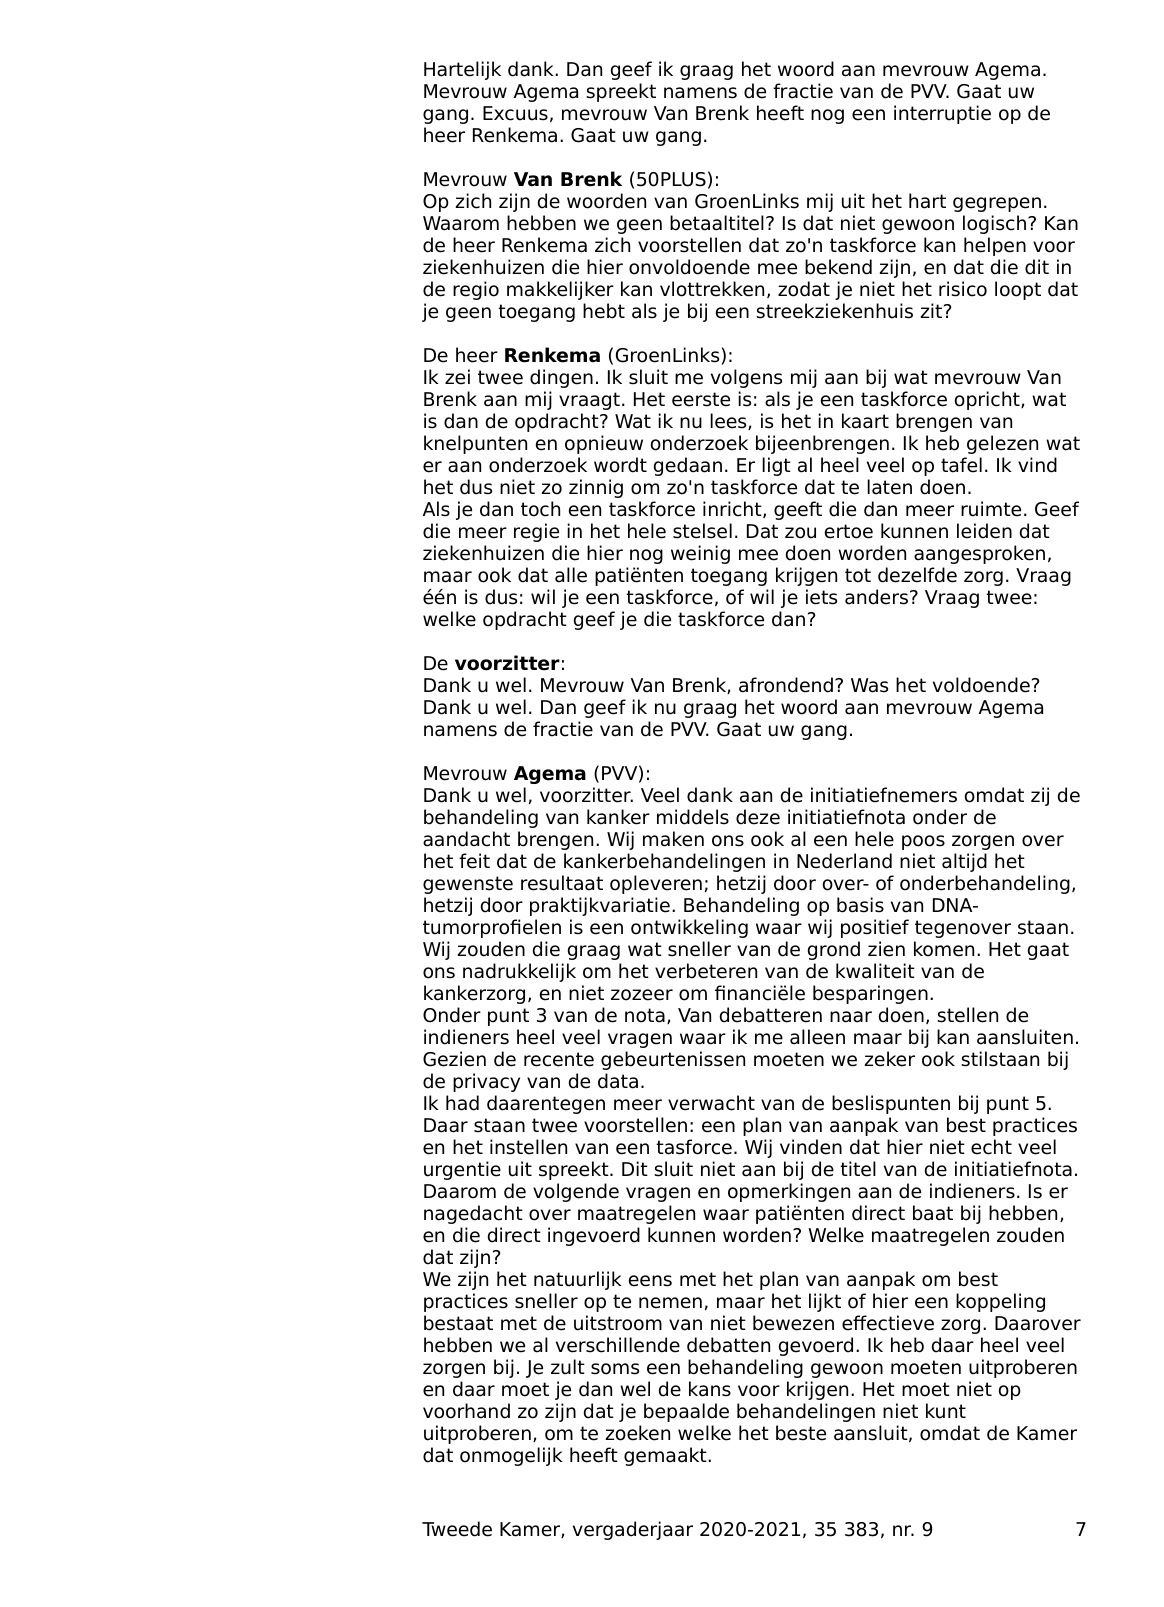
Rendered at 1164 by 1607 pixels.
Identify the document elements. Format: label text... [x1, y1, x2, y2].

text Op zich zijn de woorden van GroenLinks mij uit het hart gegrepen. Waarom hebben we geen betaaltitel? Is dat niet gewoon logisch? Kan de heer Renkema zich voorstellen dat zo'n taskforce kan helpen voor ziekenhuizen die hier onvoldoende mee bekend zijn, en dat die dit in de regio makkelijker kan vlottrekken, zodat je niet het risico loopt dat je geen toegang hebt als je bij een streekziekenhuis zit? [422, 191, 1087, 323]
text Hartelijk dank. Dan geef ik graag het woord aan mevrouw Agema. Mevrouw Agema spreekt namens de fractie van de PVV. Gaat uw gang. Excuus, mevrouw Van Brenk heeft nog een interruptie op de heer Renkema. Gaat uw gang. [422, 59, 1087, 147]
text Dank u wel. Mevrouw Van Brenk, afrondend? Was het voldoende? Dank u wel. Dan geef ik nu graag het woord aan mevrouw Agema namens de fractie van de PVV. Gaat uw gang. [422, 675, 1087, 741]
text Dank u wel, voorzitter. Veel dank aan de initiatiefnemers omdat zij de behandeling van kanker middels deze initiatiefnota onder de aandacht brengen. Wij maken ons ook al een hele poos zorgen over het feit dat de kankerbehandelingen in Nederland niet altijd het gewenste resultaat opleveren; hetzij door over- of onderbehandeling, hetzij door praktijkvariatie. Behandeling op basis van DNA-tumorprofielen is een ontwikkeling waar wij positief tegenover staan. Wij zouden die graag wat sneller van de grond zien komen. Het gaat ons nadrukkelijk om het verbeteren van de kwaliteit van de kankerzorg, en niet zozeer om financiële besparingen. [422, 785, 1087, 1005]
text We zijn het natuurlijk eens met het plan van aanpak om best practices sneller op te nemen, maar het lijkt of hier een koppeling bestaat met de uitstroom van niet bewezen effectieve zorg. Daarover hebben we al verschillende debatten gevoerd. Ik heb daar heel veel zorgen bij. Je zult soms een behandeling gewoon moeten uitproberen en daar moet je dan wel de kans voor krijgen. Het moet niet op voorhand zo zijn dat je bepaalde behandelingen niet kunt uitproberen, om te zoeken welke het beste aansluit, omdat de Kamer dat onmogelijk heeft gemaakt. [422, 1269, 1087, 1467]
text Ik had daarentegen meer verwacht van de beslispunten bij punt 5. Daar staan twee voorstellen: een plan van aanpak van best practices en het instellen van een tasforce. Wij vinden dat hier niet echt veel urgentie uit spreekt. Dit sluit niet aan bij de titel van de initiatiefnota. Daarom de volgende vragen en opmerkingen aan de indieners. Is er nagedacht over maatregelen waar patiënten direct baat bij hebben, en die direct ingevoerd kunnen worden? Welke maatregelen zouden dat zijn? [422, 1093, 1087, 1269]
text Mevrouw Agema (PVV): [422, 763, 1087, 785]
text Ik zei twee dingen. Ik sluit me volgens mij aan bij wat mevrouw Van Brenk aan mij vraagt. Het eerste is: als je een taskforce opricht, wat is dan de opdracht? Wat ik nu lees, is het in kaart brengen van knelpunten en opnieuw onderzoek bijeenbrengen. Ik heb gelezen wat er aan onderzoek wordt gedaan. Er ligt al heel veel op tafel. Ik vind het dus niet zo zinnig om zo'n taskforce dat te laten doen. [422, 367, 1087, 499]
text De voorzitter: [422, 653, 1087, 675]
text Onder punt 3 van de nota, Van debatteren naar doen, stellen de indieners heel veel vragen waar ik me alleen maar bij kan aansluiten. Gezien de recente gebeurtenissen moeten we zeker ook stilstaan bij de privacy van de data. [422, 1005, 1087, 1093]
text De heer Renkema (GroenLinks): [422, 345, 1087, 367]
text Mevrouw Van Brenk (50PLUS): [422, 169, 1087, 191]
text Als je dan toch een taskforce inricht, geeft die dan meer ruimte. Geef die meer regie in het hele stelsel. Dat zou ertoe kunnen leiden dat ziekenhuizen die hier nog weinig mee doen worden aangesproken, maar ook dat alle patiënten toegang krijgen tot dezelfde zorg. Vraag één is dus: wil je een taskforce, of wil je iets anders? Vraag twee: welke opdracht geef je die taskforce dan? [422, 499, 1087, 631]
